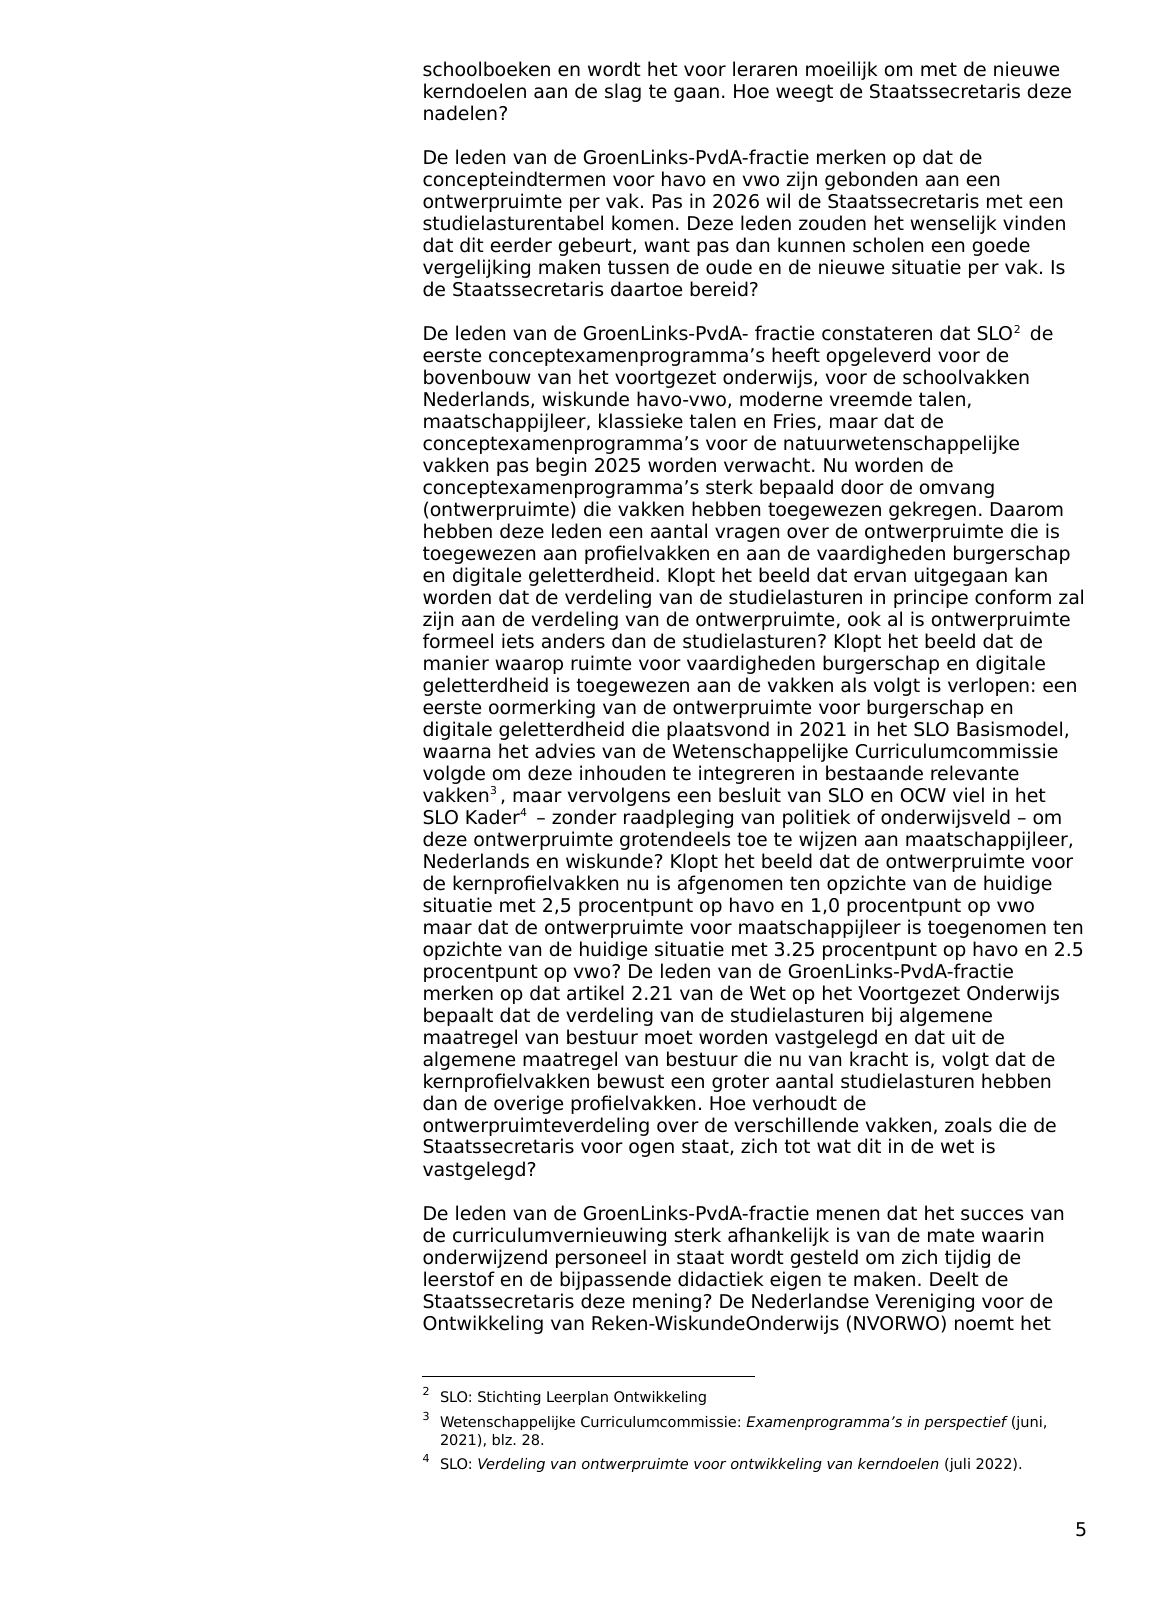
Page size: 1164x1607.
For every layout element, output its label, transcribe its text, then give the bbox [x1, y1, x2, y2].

text SLO: Verdeling van ontwerpruimte voor ontwikkeling van kerndoelen (juli 2022). [422, 1452, 1087, 1474]
text De leden van de GroenLinks-PvdA-fractie merken op dat de concepteindtermen voor havo en vwo zijn gebonden aan een ontwerpruimte per vak. Pas in 2026 wil de Staatssecretaris met een studielasturentabel komen. Deze leden zouden het wenselijk vinden dat dit eerder gebeurt, want pas dan kunnen scholen een goede vergelijking maken tussen de oude en de nieuwe situatie per vak. Is de Staatssecretaris daartoe bereid? [422, 147, 1087, 301]
text SLO: Stichting Leerplan Ontwikkeling [422, 1385, 1087, 1407]
text De leden van de GroenLinks-PvdA- fractie constateren dat SLO de eerste conceptexamenprogramma’s heeft opgeleverd voor de bovenbouw van het voortgezet onderwijs, voor de schoolvakken Nederlands, wiskunde havo-vwo, moderne vreemde talen, maatschappijleer, klassieke talen en Fries, maar dat de conceptexamenprogramma’s voor de natuurwetenschappelijke vakken pas begin 2025 worden verwacht. Nu worden de conceptexamenprogramma’s sterk bepaald door de omvang (ontwerpruimte) die vakken hebben toegewezen gekregen. Daarom hebben deze leden een aantal vragen over de ontwerpruimte die is toegewezen aan profielvakken en aan de vaardigheden burgerschap en digitale geletterdheid. Klopt het beeld dat ervan uitgegaan kan worden dat de verdeling van de studielasturen in principe conform zal zijn aan de verdeling van de ontwerpruimte, ook al is ontwerpruimte formeel iets anders dan de studielasturen? Klopt het beeld dat de manier waarop ruimte voor vaardigheden burgerschap en digitale geletterdheid is toegewezen aan de vakken als volgt is verlopen: een eerste oormerking van de ontwerpruimte voor burgerschap en digitale geletterdheid die plaatsvond in 2021 in het SLO Basismodel, waarna het advies van de Wetenschappelijke Curriculumcommissie volgde om deze inhouden te integreren in bestaande relevante vakken, maar vervolgens een besluit van SLO en OCW viel in het SLO Kader – zonder raadpleging van politiek of onderwijsveld – om deze ontwerpruimte grotendeels toe te wijzen aan maatschappijleer, Nederlands en wiskunde? Klopt het beeld dat de ontwerpruimte voor de kernprofielvakken nu is afgenomen ten opzichte van de huidige situatie met 2,5 procentpunt op havo en 1,0 procentpunt op vwo maar dat de ontwerpruimte voor maatschappijleer is toegenomen ten opzichte van de huidige situatie met 3.25 procentpunt op havo en 2.5 procentpunt op vwo? De leden van de GroenLinks-PvdA-fractie merken op dat artikel 2.21 van de Wet op het Voortgezet Onderwijs bepaalt dat de verdeling van de studielasturen bij algemene maatregel van bestuur moet worden vastgelegd en dat uit de algemene maatregel van bestuur die nu van kracht is, volgt dat de kernprofielvakken bewust een groter aantal studielasturen hebben dan de overige profielvakken. Hoe verhoudt de ontwerpruimteverdeling over de verschillende vakken, zoals die de Staatssecretaris voor ogen staat, zich tot wat dit in de wet is vastgelegd? [422, 323, 1087, 1180]
text De leden van de GroenLinks-PvdA-fractie menen dat het succes van de curriculumvernieuwing sterk afhankelijk is van de mate waarin onderwijzend personeel in staat wordt gesteld om zich tijdig de leerstof en de bijpassende didactiek eigen te maken. Deelt de Staatssecretaris deze mening? De Nederlandse Vereniging voor de Ontwikkeling van Reken-WiskundeOnderwijs (NVORWO) noemt het [422, 1203, 1087, 1334]
text Wetenschappelijke Curriculumcommissie: Examenprogramma’s in perspectief (juni, 2021), blz. 28. [422, 1410, 1087, 1449]
text schoolboeken en wordt het voor leraren moeilijk om met de nieuwe kerndoelen aan de slag te gaan. Hoe weegt de Staatssecretaris deze nadelen? [422, 59, 1087, 125]
